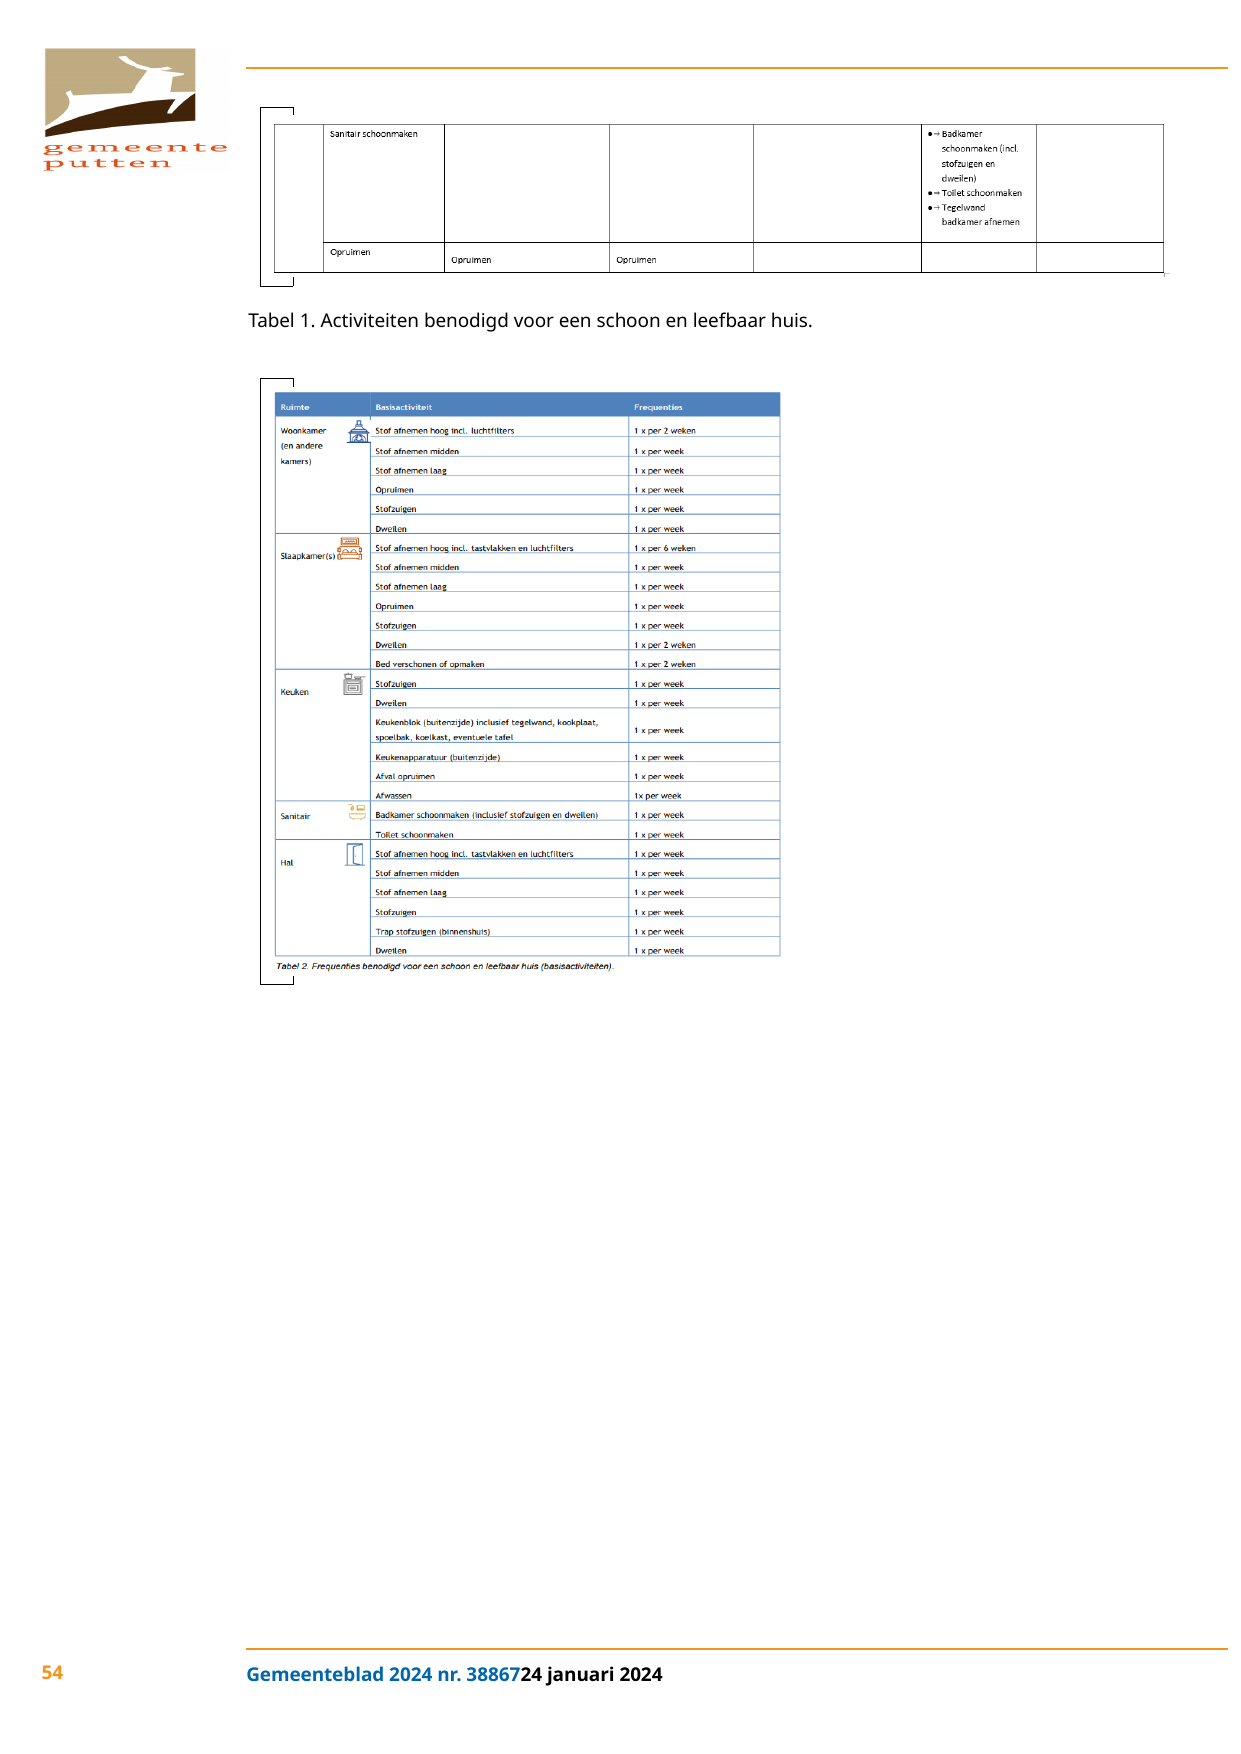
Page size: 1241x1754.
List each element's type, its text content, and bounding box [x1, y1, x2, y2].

picture [268, 115, 1173, 277]
picture [268, 387, 1173, 976]
picture [41, 47, 231, 172]
text Tabel 1. Activiteiten benodigd voor een schoon en leefbaar huis. [248, 307, 1152, 333]
